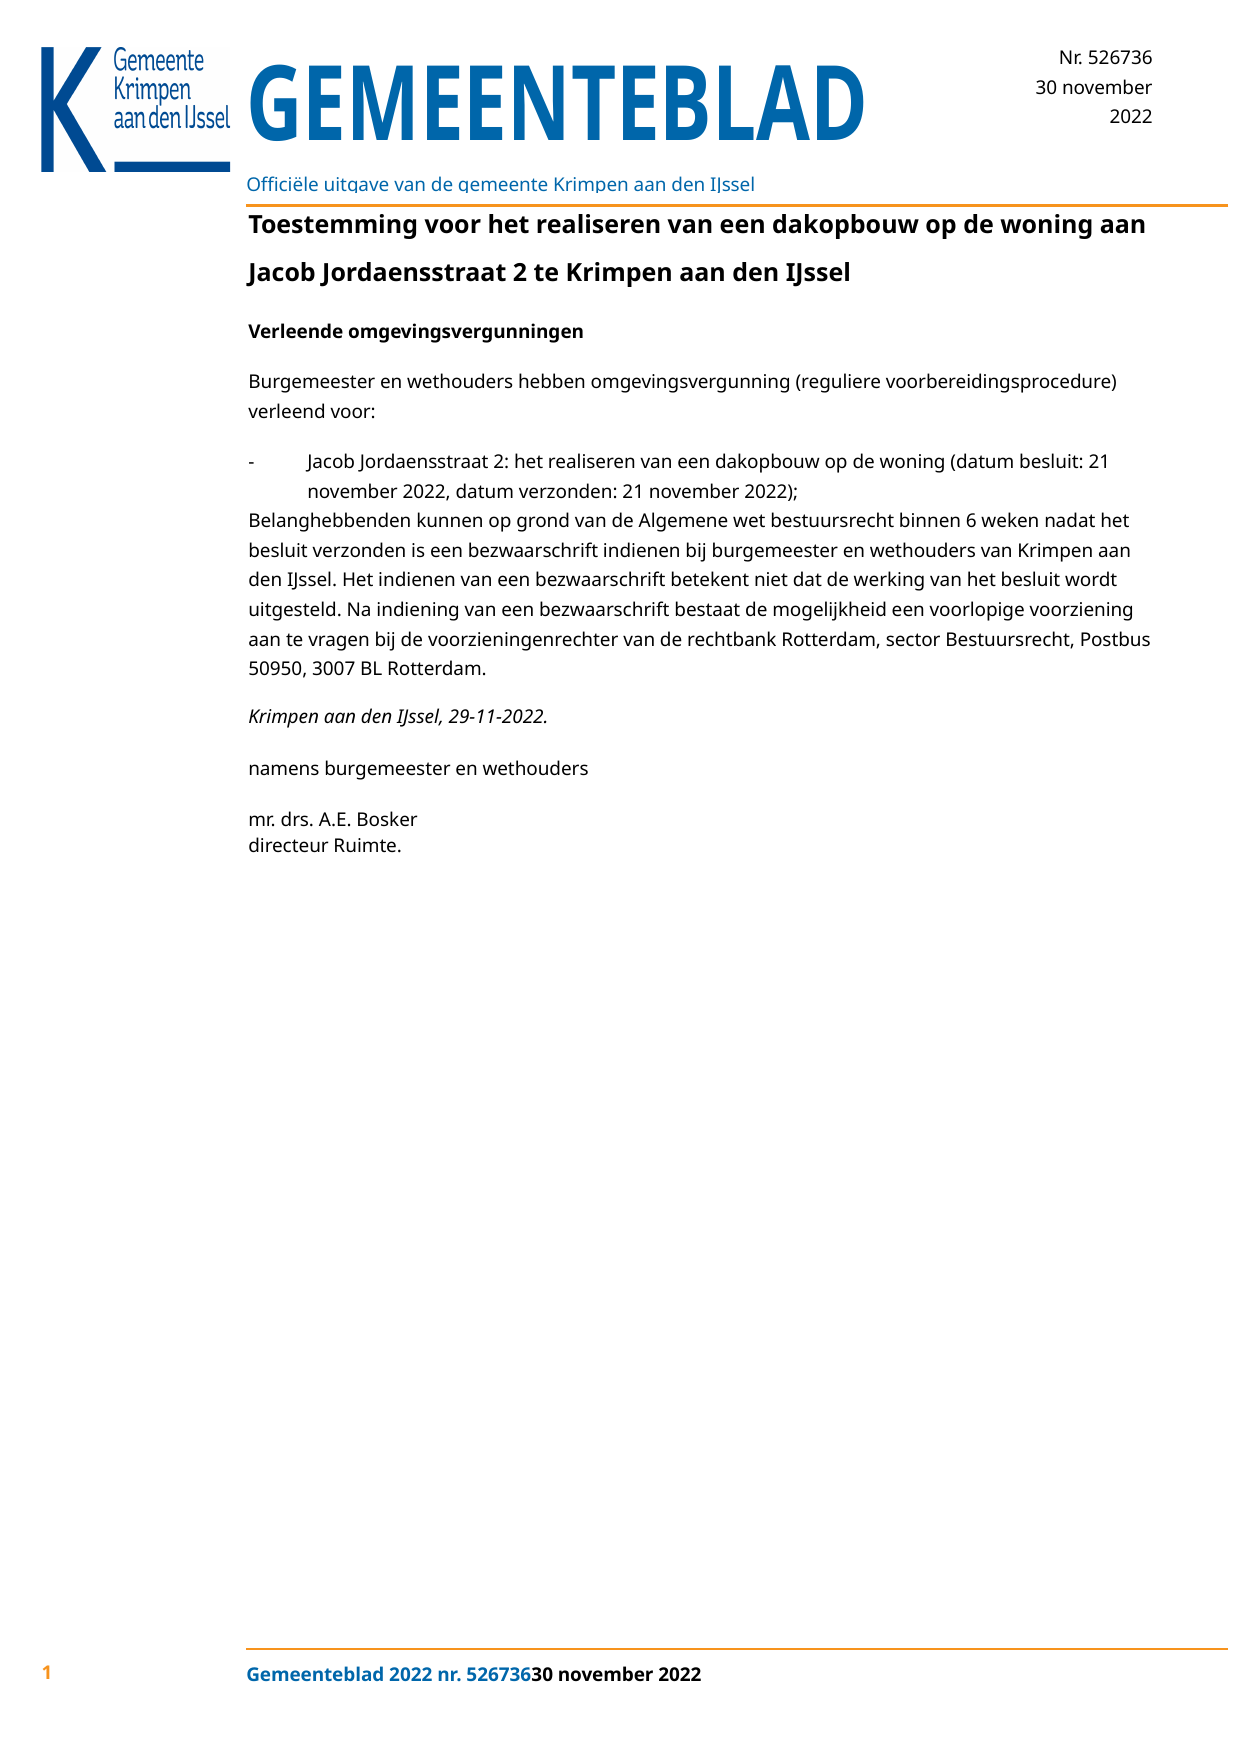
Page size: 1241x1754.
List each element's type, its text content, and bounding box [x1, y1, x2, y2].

text mr. drs. A.E. Bosker [248, 806, 1152, 832]
picture [41, 47, 231, 172]
list Jacob Jordaensstraat 2: het realiseren van een dakopbouw op de woning (datum besluit: 21 november 2022, datum verzonden: 21 november 2022); [248, 448, 1152, 504]
text Krimpen aan den IJssel, 29-11-2022. [248, 703, 1152, 729]
text Burgemeester en wethouders hebben omgevingsvergunning (reguliere voorbereidingsprocedure) verleend voor: [248, 368, 1152, 424]
text Belanghebbenden kunnen op grond van de Algemene wet bestuursrecht binnen 6 weken nadat het besluit verzonden is een bezwaarschrift indienen bij burgemeester en wethouders van Krimpen aan den IJssel. Het indienen van een bezwaarschrift betekent niet dat de werking van het besluit wordt uitgesteld. Na indiening van een bezwaarschrift bestaat de mogelijkheid een voorlopige voorziening aan te vragen bij de voorzieningenrechter van de rechtbank Rotterdam, sector Bestuursrecht, Postbus 50950, 3007 BL Rotterdam. [248, 507, 1152, 681]
text Toestemming voor het realiseren van een dakopbouw op de woning aan Jacob Jordaensstraat 2 te Krimpen aan den IJssel [248, 207, 1152, 288]
text Verleende omgevingsvergunningen [248, 318, 1152, 344]
text namens burgemeester en wethouders [248, 755, 1152, 780]
text directeur Ruimte. [248, 832, 1152, 858]
